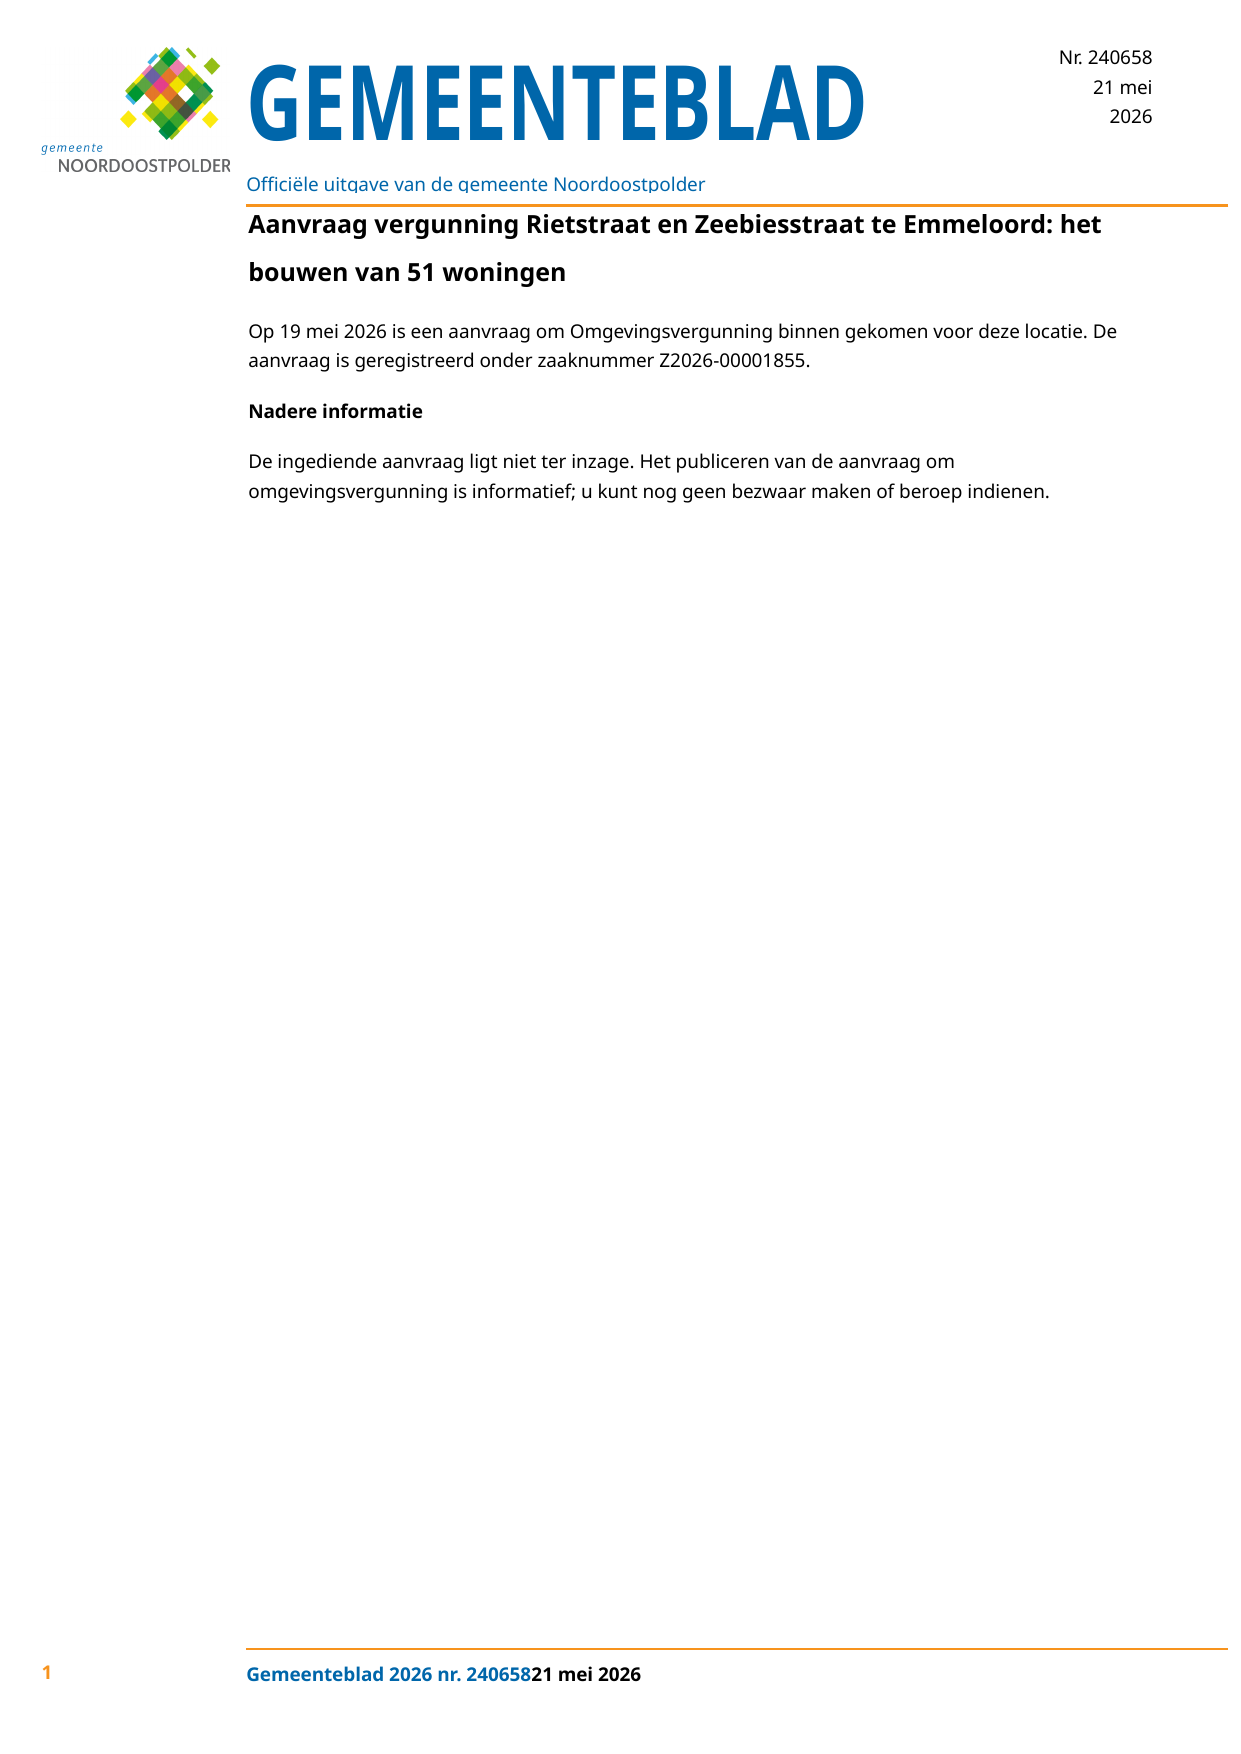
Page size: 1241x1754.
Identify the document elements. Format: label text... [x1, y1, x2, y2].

text De ingediende aanvraag ligt niet ter inzage. Het publiceren van de aanvraag om omgevingsvergunning is informatief; u kunt nog geen bezwaar maken of beroep indienen. [248, 448, 1152, 504]
text Aanvraag vergunning Rietstraat en Zeebiesstraat te Emmeloord: het bouwen van 51 woningen [248, 207, 1152, 288]
text Nadere informatie [248, 398, 1152, 424]
text Op 19 mei 2026 is een aanvraag om Omgevingsvergunning binnen gekomen voor deze locatie. De aanvraag is geregistreerd onder zaaknummer Z2026-00001855. [248, 318, 1152, 373]
picture [41, 47, 231, 172]
